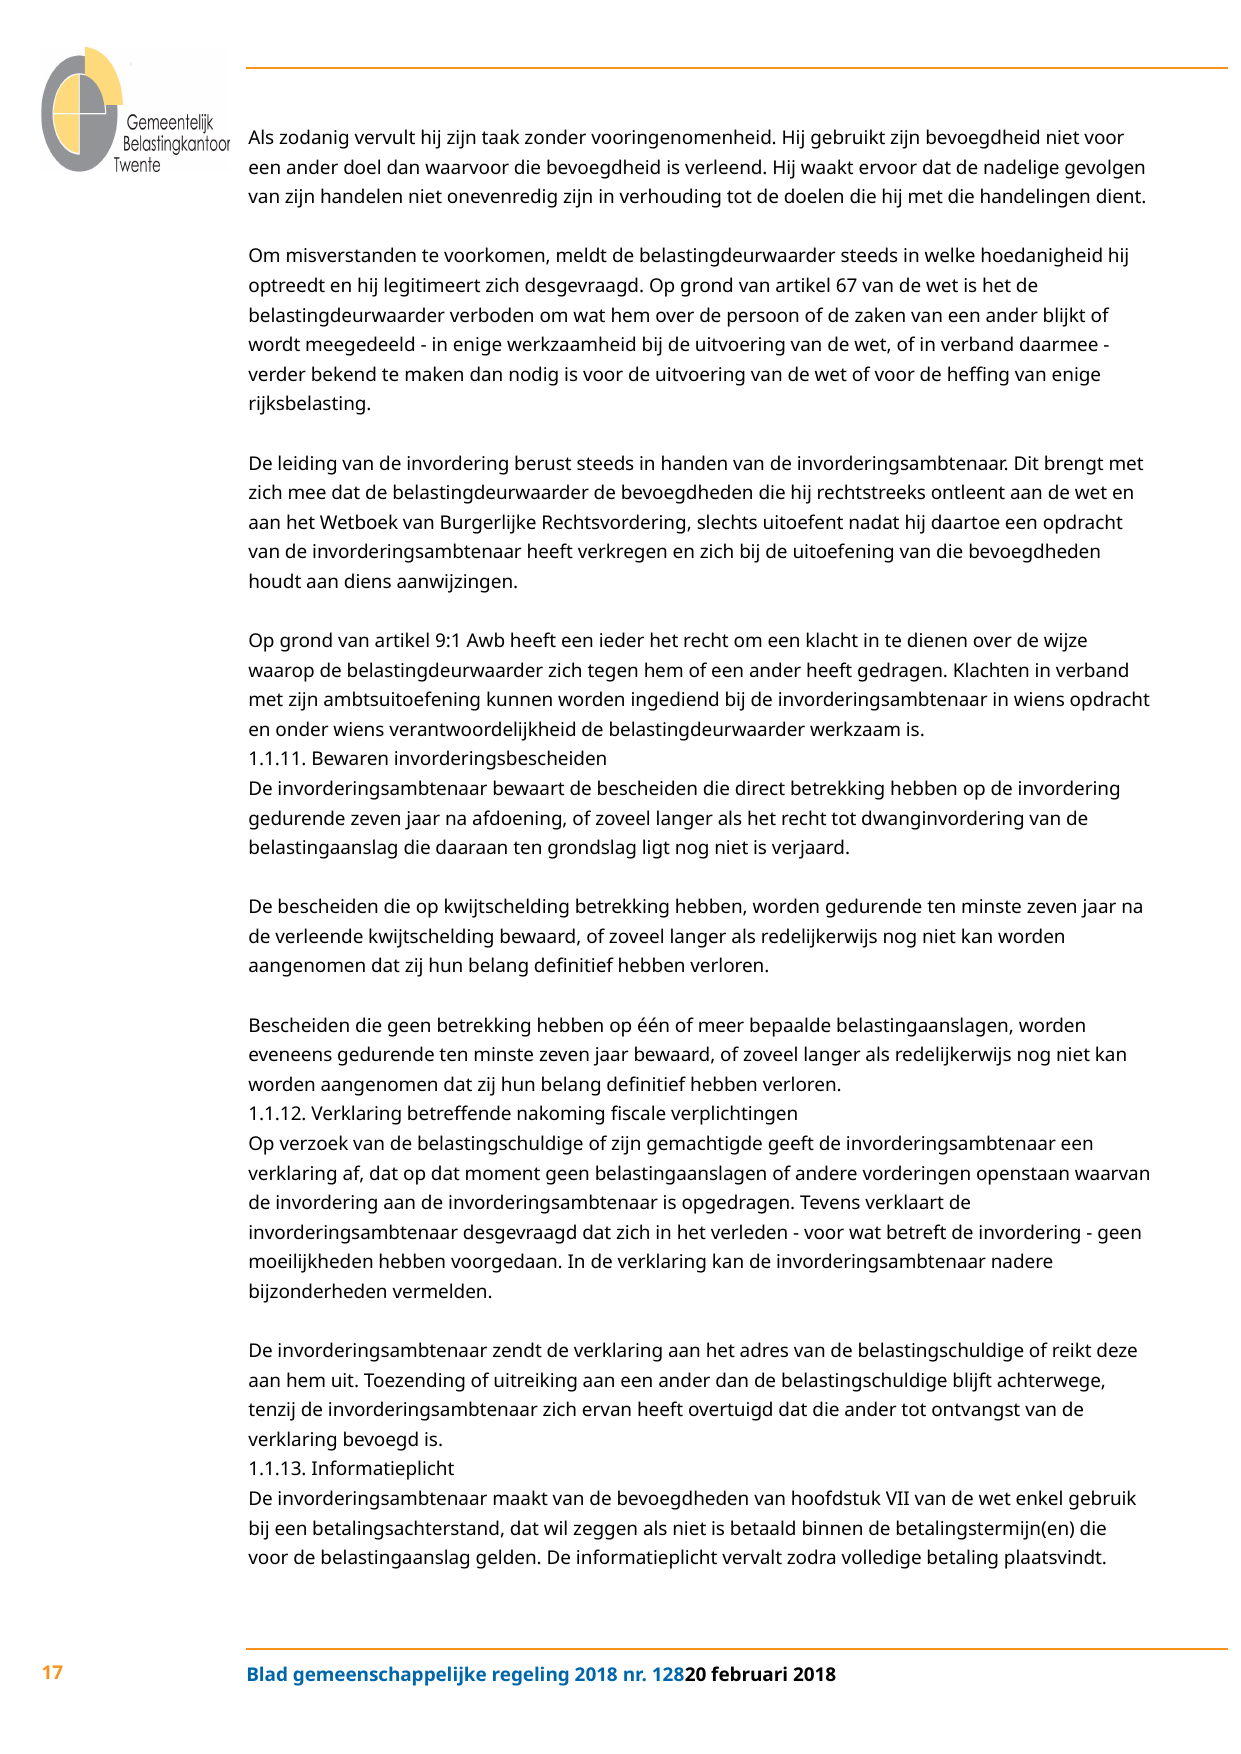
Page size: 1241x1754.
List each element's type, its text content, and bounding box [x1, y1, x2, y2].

text 1.1.12. Verklaring betreffende nakoming fiscale verplichtingen [248, 1101, 1152, 1126]
text 1.1.11. Bewaren invorderingsbescheiden [248, 746, 1152, 771]
text Als zodanig vervult hij zijn taak zonder vooringenomenheid. Hij gebruikt zijn bevoegdheid niet voor een ander doel dan waarvoor die bevoegdheid is verleend. Hij waakt ervoor dat de nadelige gevolgen van zijn handelen niet onevenredig zijn in verhouding tot de doelen die hij met die handelingen dient. [248, 124, 1152, 209]
text Bescheiden die geen betrekking hebben op één of meer bepaalde belastingaanslagen, worden eveneens gedurende ten minste zeven jaar bewaard, of zoveel langer als redelijkerwijs nog niet kan worden aangenomen dat zij hun belang definitief hebben verloren. [248, 1012, 1152, 1097]
text De invorderingsambtenaar zendt de verklaring aan het adres van de belastingschuldige of reikt deze aan hem uit. Toezending of uitreiking aan een ander dan de belastingschuldige blijft achterwege, tenzij de invorderingsambtenaar zich ervan heeft overtuigd dat die ander tot ontvangst van de verklaring bevoegd is. [248, 1337, 1152, 1452]
text De invorderingsambtenaar bewaart de bescheiden die direct betrekking hebben op de invordering gedurende zeven jaar na afdoening, of zoveel langer als het recht tot dwanginvordering van de belastingaanslag die daaraan ten grondslag ligt nog niet is verjaard. [248, 775, 1152, 860]
text Op grond van artikel 9:1 Awb heeft een ieder het recht om een klacht in te dienen over de wijze waarop de belastingdeurwaarder zich tegen hem of een ander heeft gedragen. Klachten in verband met zijn ambtsuitoefening kunnen worden ingediend bij de invorderingsambtenaar in wiens opdracht en onder wiens verantwoordelijkheid de belastingdeurwaarder werkzaam is. [248, 627, 1152, 742]
text De bescheiden die op kwijtschelding betrekking hebben, worden gedurende ten minste zeven jaar na de verleende kwijtschelding bewaard, of zoveel langer als redelijkerwijs nog niet kan worden aangenomen dat zij hun belang definitief hebben verloren. [248, 893, 1152, 978]
text 1.1.13. Informatieplicht [248, 1456, 1152, 1481]
text Om misverstanden te voorkomen, meldt de belastingdeurwaarder steeds in welke hoedanigheid hij optreedt en hij legitimeert zich desgevraagd. Op grond van artikel 67 van de wet is het de belastingdeurwaarder verboden om wat hem over de persoon of de zaken van een ander blijkt of wordt meegedeeld - in enige werkzaamheid bij de uitvoering van de wet, of in verband daarmee - verder bekend te maken dan nodig is voor de uitvoering van de wet of voor de heffing van enige rijksbelasting. [248, 243, 1152, 416]
picture [41, 47, 231, 172]
text De invorderingsambtenaar maakt van de bevoegdheden van hoofdstuk VII van de wet enkel gebruik bij een betalingsachterstand, dat wil zeggen als niet is betaald binnen de betalingstermijn(en) die voor de belastingaanslag gelden. De informatieplicht vervalt zodra volledige betaling plaatsvindt. [248, 1485, 1152, 1570]
text De leiding van de invordering berust steeds in handen van de invorderingsambtenaar. Dit brengt met zich mee dat de belastingdeurwaarder de bevoegdheden die hij rechtstreeks ontleent aan de wet en aan het Wetboek van Burgerlijke Rechtsvordering, slechts uitoefent nadat hij daartoe een opdracht van de invorderingsambtenaar heeft verkregen en zich bij de uitoefening van die bevoegdheden houdt aan diens aanwijzingen. [248, 450, 1152, 594]
text Op verzoek van de belastingschuldige of zijn gemachtigde geeft de invorderingsambtenaar een verklaring af, dat op dat moment geen belastingaanslagen of andere vorderingen openstaan waarvan de invordering aan de invorderingsambtenaar is opgedragen. Tevens verklaart de invorderingsambtenaar desgevraagd dat zich in het verleden - voor wat betreft de invordering - geen moeilijkheden hebben voorgedaan. In de verklaring kan de invorderingsambtenaar nadere bijzonderheden vermelden. [248, 1130, 1152, 1304]
